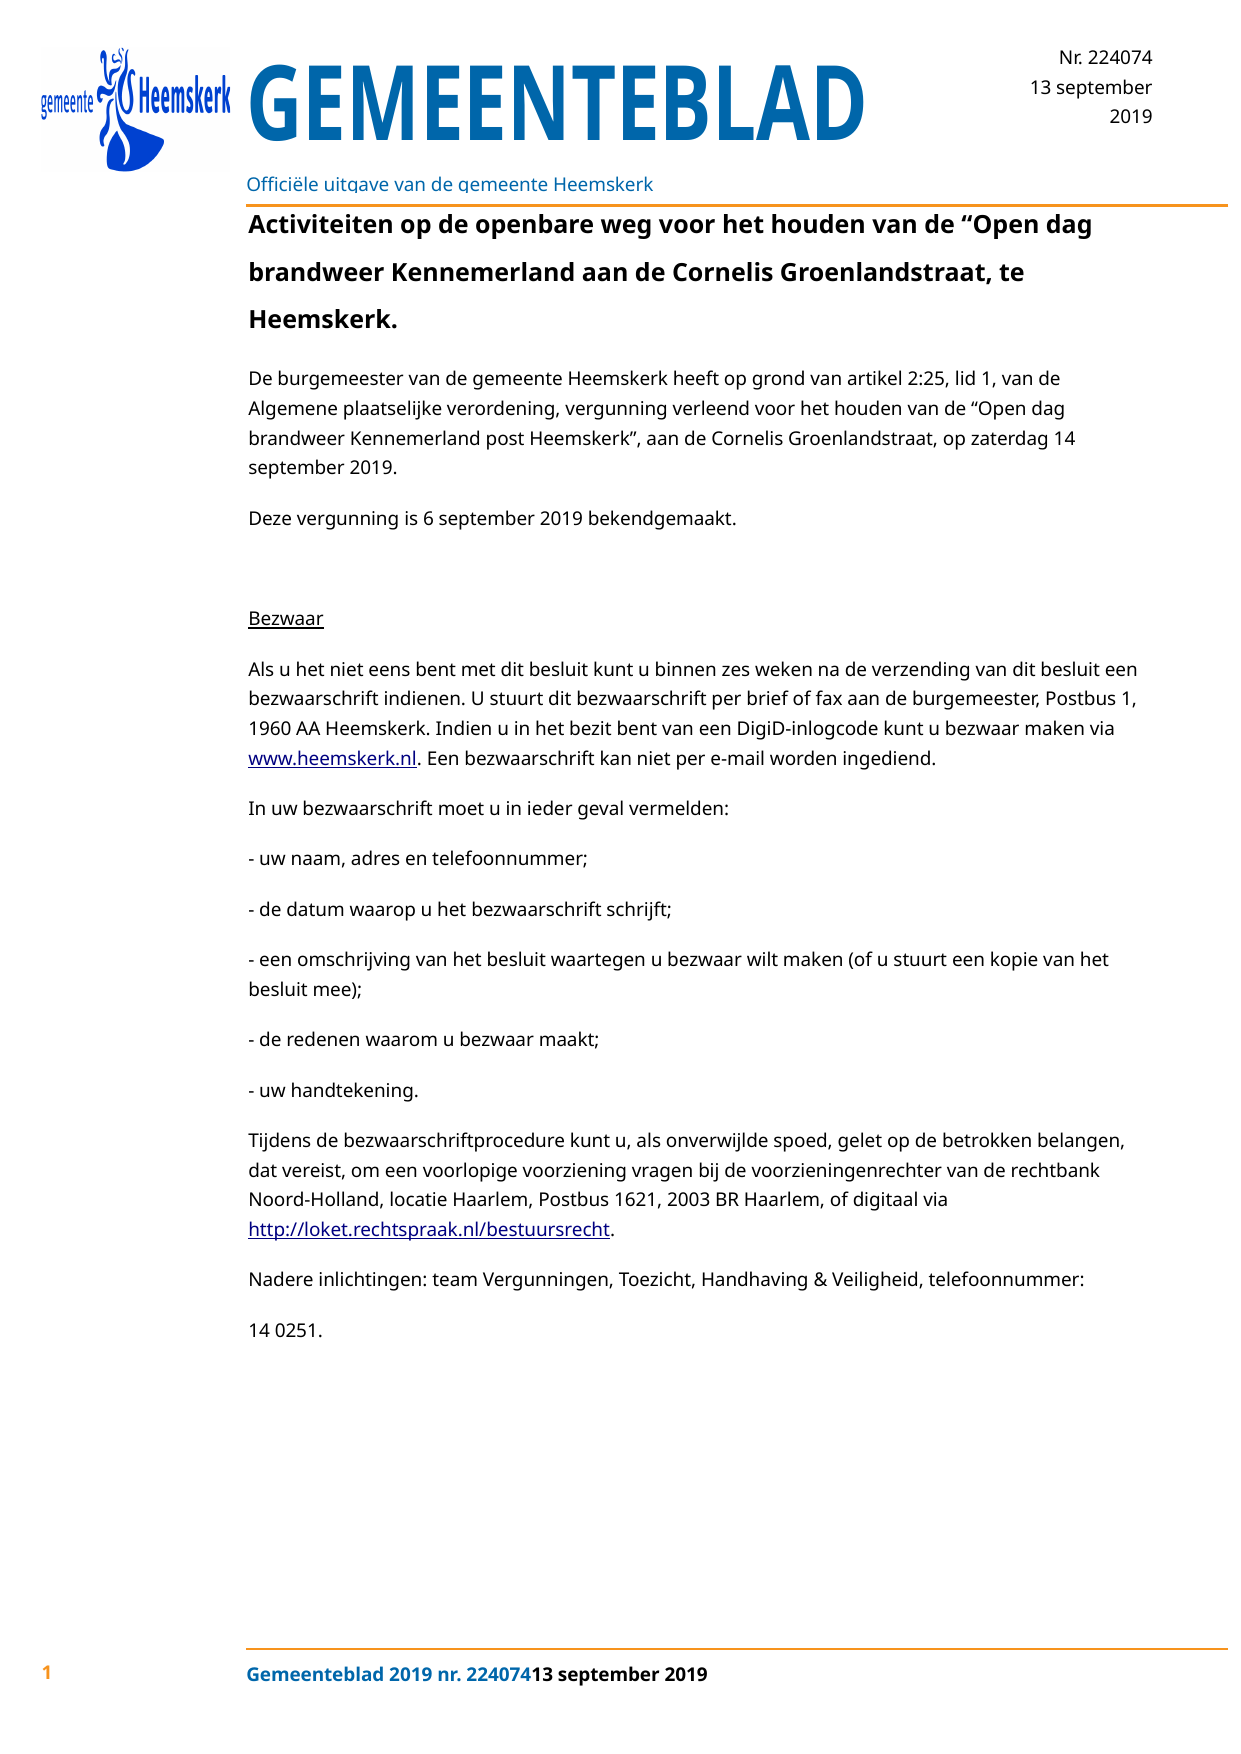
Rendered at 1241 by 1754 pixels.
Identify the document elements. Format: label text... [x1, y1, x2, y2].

text Deze vergunning is 6 september 2019 bekendgemaakt. [248, 505, 1152, 530]
text - de datum waarop u het bezwaarschrift schrijft; [248, 896, 1152, 922]
text De burgemeester van de gemeente Heemskerk heeft op grond van artikel 2:25, lid 1, van de Algemene plaatselijke verordening, vergunning verleend voor het houden van de “Open dag brandweer Kennemerland post Heemskerk”, aan de Cornelis Groenlandstraat, op zaterdag 14 september 2019. [248, 366, 1152, 480]
text - de redenen waarom u bezwaar maakt; [248, 1026, 1152, 1052]
text Activiteiten op de openbare weg voor het houden van de “Open dag brandweer Kennemerland aan de Cornelis Groenlandstraat, te Heemskerk. [248, 207, 1152, 336]
text Als u het niet eens bent met dit besluit kunt u binnen zes weken na de verzending van dit besluit een bezwaarschrift indienen. U stuurt dit bezwaarschrift per brief of fax aan de burgemeester, Postbus 1, 1960 AA Heemskerk. Indien u in het bezit bent van een DigiD-inlogcode kunt u bezwaar maken via www.heemskerk.nl. Een bezwaarschrift kan niet per e-mail worden ingediend. [248, 656, 1152, 770]
text - een omschrijving van het besluit waartegen u bezwaar wilt maken (of u stuurt een kopie van het besluit mee); [248, 946, 1152, 1002]
picture [41, 47, 231, 172]
text Bezwaar [248, 606, 1152, 631]
text - uw naam, adres en telefoonnummer; [248, 846, 1152, 871]
text - uw handtekening. [248, 1077, 1152, 1102]
text Nadere inlichtingen: team Vergunningen, Toezicht, Handhaving & Veiligheid, telefoonnummer: [248, 1266, 1152, 1292]
text 14 0251. [248, 1317, 1152, 1342]
text In uw bezwaarschrift moet u in ieder geval vermelden: [248, 795, 1152, 821]
text Tijdens de bezwaarschriftprocedure kunt u, als onverwijlde spoed, gelet op de betrokken belangen, dat vereist, om een voorlopige voorziening vragen bij de voorzieningenrechter van de rechtbank Noord-Holland, locatie Haarlem, Postbus 1621, 2003 BR Haarlem, of digitaal via http://loket.rechtspraak.nl/bestuursrecht. [248, 1127, 1152, 1242]
